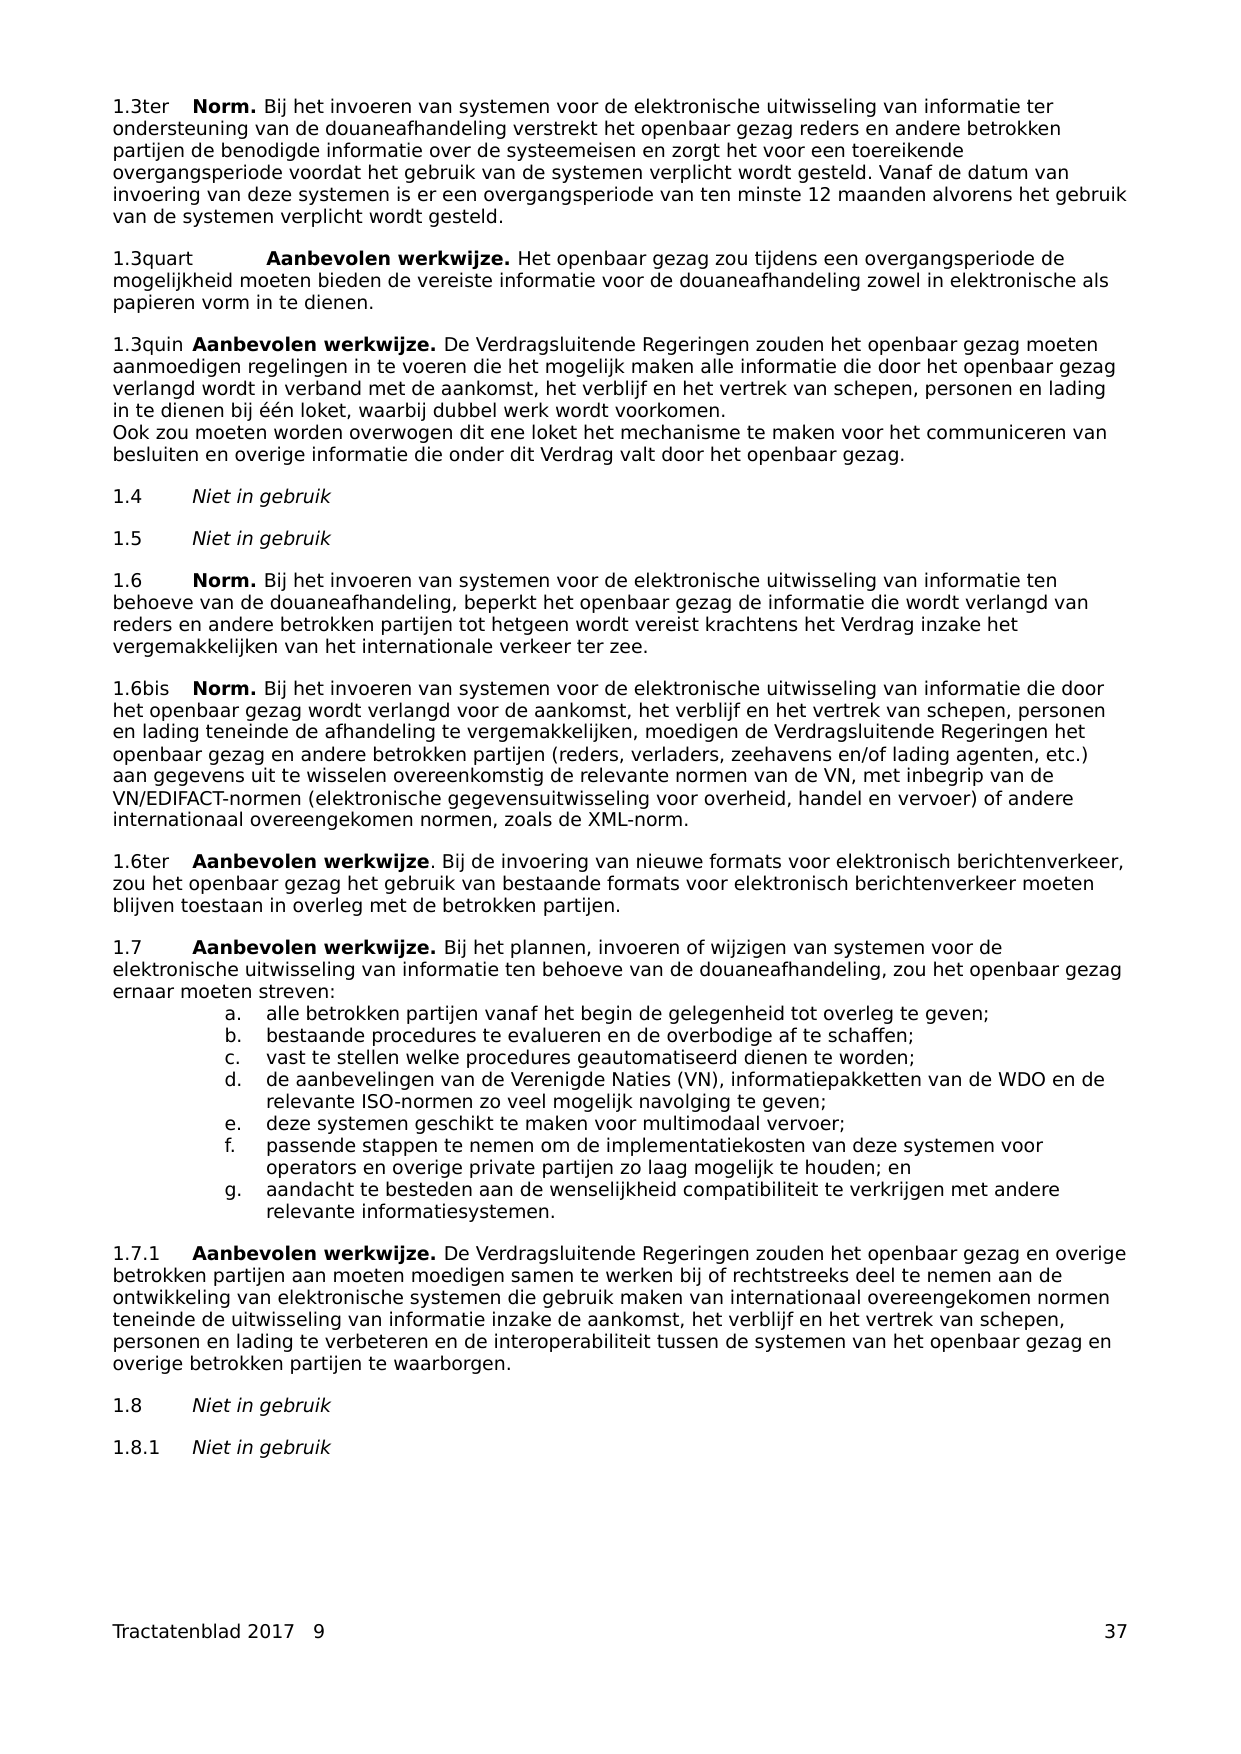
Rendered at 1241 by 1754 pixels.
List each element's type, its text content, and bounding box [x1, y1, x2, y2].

text a. alle betrokken partijen vanaf het begin de gelegenheid tot overleg te geven; [224, 1003, 1128, 1025]
text f. passende stappen te nemen om de implementatiekosten van deze systemen voor operators en overige private partijen zo laag mogelijk te houden; en [224, 1135, 1128, 1179]
text Ook zou moeten worden overwogen dit ene loket het mechanisme te maken voor het communiceren van besluiten en overige informatie die onder dit Verdrag valt door het openbaar gezag. [112, 422, 1128, 466]
text 1.7 Aanbevolen werkwijze. Bij het plannen, invoeren of wijzigen van systemen voor de elektronische uitwisseling van informatie ten behoeve van de douaneafhandeling, zou het openbaar gezag ernaar moeten streven: [112, 937, 1128, 1003]
text 1.5 Niet in gebruik [112, 528, 1128, 549]
text 1.3ter Norm. Bij het invoeren van systemen voor de elektronische uitwisseling van informatie ter ondersteuning van de douaneafhandeling verstrekt het openbaar gezag reders en andere betrokken partijen de benodigde informatie over de systeemeisen en zorgt het voor een toereikende overgangsperiode voordat het gebruik van de systemen verplicht wordt gesteld. Vanaf de datum van invoering van deze systemen is er een overgangsperiode van ten minste 12 maanden alvorens het gebruik van de systemen verplicht wordt gesteld. [112, 96, 1128, 228]
text 1.3quin Aanbevolen werkwijze. De Verdragsluitende Regeringen zouden het openbaar gezag moeten aanmoedigen regelingen in te voeren die het mogelijk maken alle informatie die door het openbaar gezag verlangd wordt in verband met de aankomst, het verblijf en het vertrek van schepen, personen en lading in te dienen bij één loket, waarbij dubbel werk wordt voorkomen. [112, 334, 1128, 422]
text 1.7.1 Aanbevolen werkwijze. De Verdragsluitende Regeringen zouden het openbaar gezag en overige betrokken partijen aan moeten moedigen samen te werken bij of rechtstreeks deel te nemen aan de ontwikkeling van elektronische systemen die gebruik maken van internationaal overeengekomen normen teneinde de uitwisseling van informatie inzake de aankomst, het verblijf en het vertrek van schepen, personen en lading te verbeteren en de interoperabiliteit tussen de systemen van het openbaar gezag en overige betrokken partijen te waarborgen. [112, 1243, 1128, 1375]
text e. deze systemen geschikt te maken voor multimodaal vervoer; [224, 1113, 1128, 1135]
text 1.6ter Aanbevolen werkwijze. Bij de invoering van nieuwe formats voor elektronisch berichtenverkeer, zou het openbaar gezag het gebruik van bestaande formats voor elektronisch berichtenverkeer moeten blijven toestaan in overleg met de betrokken partijen. [112, 851, 1128, 917]
text 1.3quart Aanbevolen werkwijze. Het openbaar gezag zou tijdens een overgangsperiode de mogelijkheid moeten bieden de vereiste informatie voor de douaneafhandeling zowel in elektronische als papieren vorm in te dienen. [112, 248, 1128, 314]
text 1.6bis Norm. Bij het invoeren van systemen voor de elektronische uitwisseling van informatie die door het openbaar gezag wordt verlangd voor de aankomst, het verblijf en het vertrek van schepen, personen en lading teneinde de afhandeling te vergemakkelijken, moedigen de Verdragsluitende Regeringen het openbaar gezag en andere betrokken partijen (reders, verladers, zeehavens en/of lading agenten, etc.) aan gegevens uit te wisselen overeenkomstig de relevante normen van de VN, met inbegrip van de VN/EDIFACT-normen (elektronische gegevensuitwisseling voor overheid, handel en vervoer) of andere internationaal overeengekomen normen, zoals de XML-norm. [112, 677, 1128, 831]
text b. bestaande procedures te evalueren en de overbodige af te schaffen; [224, 1025, 1128, 1047]
text c. vast te stellen welke procedures geautomatiseerd dienen te worden; [224, 1047, 1128, 1069]
text 1.8 Niet in gebruik [112, 1395, 1128, 1417]
text 1.8.1 Niet in gebruik [112, 1437, 1128, 1459]
text 1.6 Norm. Bij het invoeren van systemen voor de elektronische uitwisseling van informatie ten behoeve van de douaneafhandeling, beperkt het openbaar gezag de informatie die wordt verlangd van reders en andere betrokken partijen tot hetgeen wordt vereist krachtens het Verdrag inzake het vergemakkelijken van het internationale verkeer ter zee. [112, 569, 1128, 657]
text d. de aanbevelingen van de Verenigde Naties (VN), informatiepakketten van de WDO en de relevante ISO-normen zo veel mogelijk navolging te geven; [224, 1069, 1128, 1113]
text g. aandacht te besteden aan de wenselijkheid compatibiliteit te verkrijgen met andere relevante informatiesystemen. [224, 1179, 1128, 1223]
text 1.4 Niet in gebruik [112, 486, 1128, 508]
